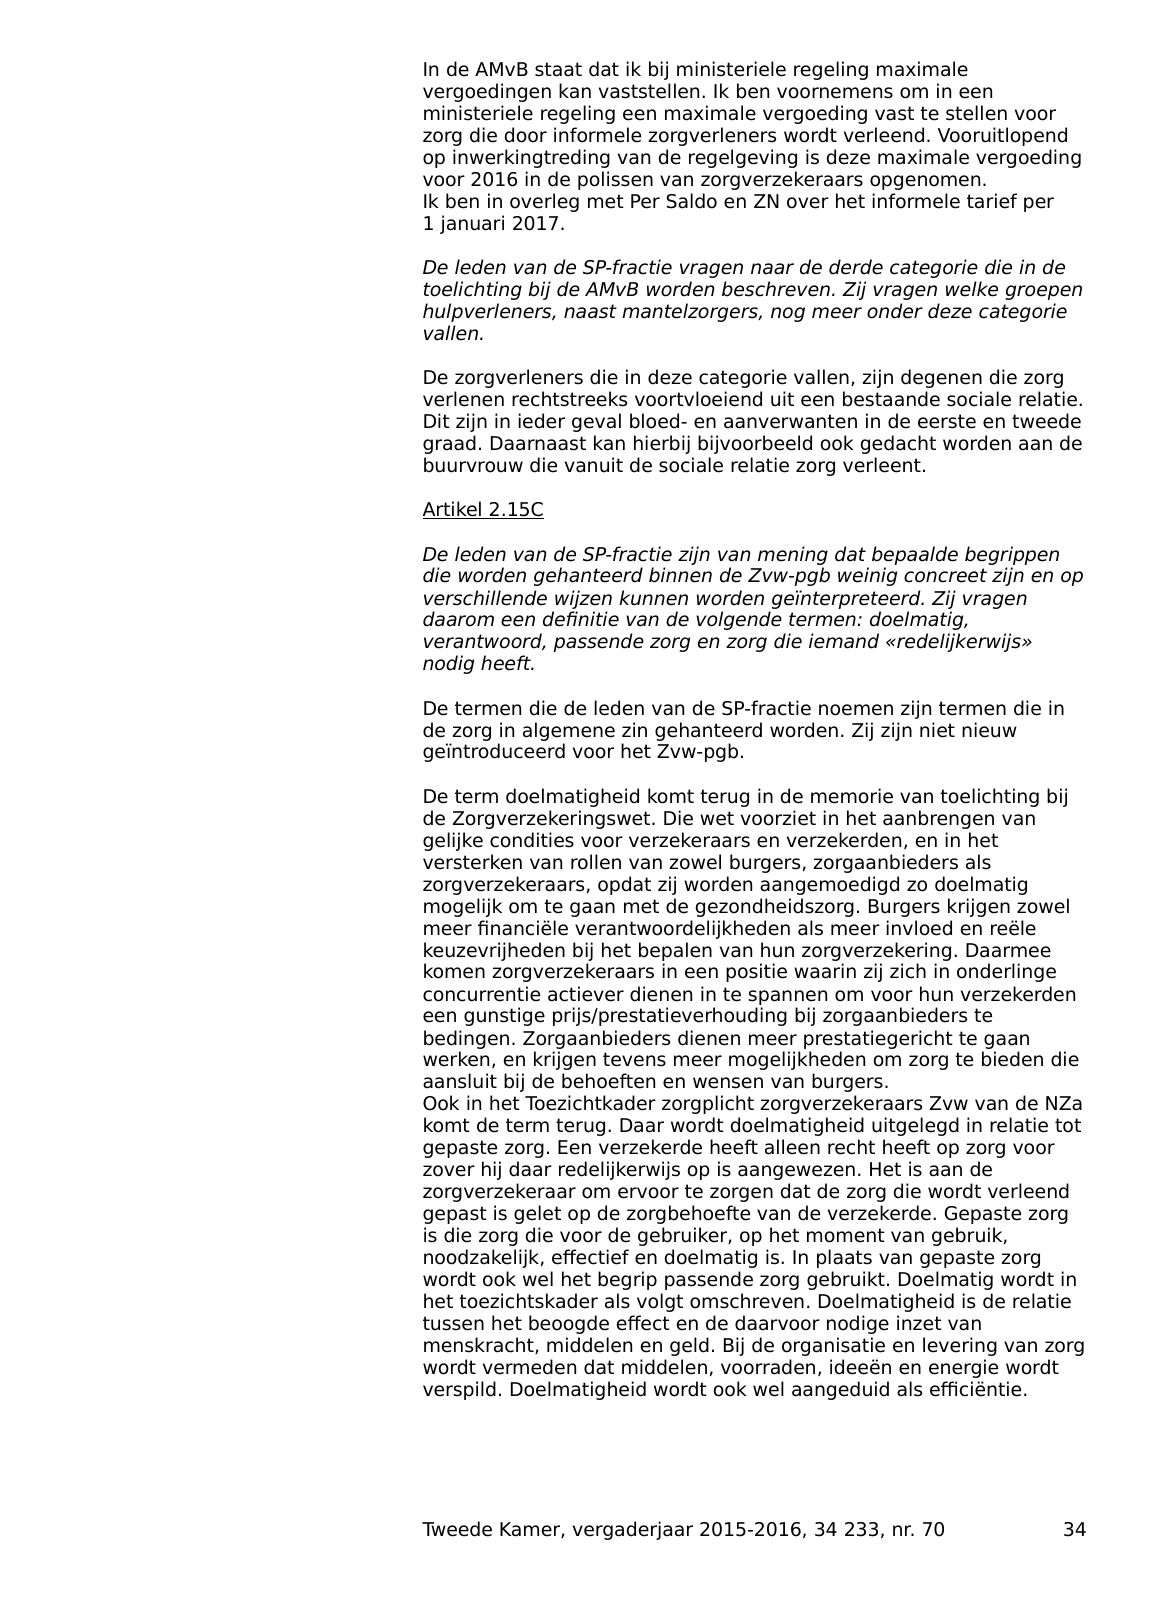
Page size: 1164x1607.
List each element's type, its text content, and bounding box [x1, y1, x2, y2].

text Ook in het Toezichtkader zorgplicht zorgverzekeraars Zvw van de NZa komt de term terug. Daar wordt doelmatigheid uitgelegd in relatie tot gepaste zorg. Een verzekerde heeft alleen recht heeft op zorg voor zover hij daar redelijkerwijs op is aangewezen. Het is aan de zorgverzekeraar om ervoor te zorgen dat de zorg die wordt verleend gepast is gelet op de zorgbehoefte van de verzekerde. Gepaste zorg is die zorg die voor de gebruiker, op het moment van gebruik, noodzakelijk, effectief en doelmatig is. In plaats van gepaste zorg wordt ook wel het begrip passende zorg gebruikt. Doelmatig wordt in het toezichtskader als volgt omschreven. Doelmatigheid is de relatie tussen het beoogde effect en de daarvoor nodige inzet van menskracht, middelen en geld. Bij de organisatie en levering van zorg wordt vermeden dat middelen, voorraden, ideeën en energie wordt verspild. Doelmatigheid wordt ook wel aangeduid als efficiëntie. [422, 1093, 1087, 1401]
text De leden van de SP-fractie vragen naar de derde categorie die in de toelichting bij de AMvB worden beschreven. Zij vragen welke groepen hulpverleners, naast mantelzorgers, nog meer onder deze categorie vallen. [422, 257, 1087, 345]
text De termen die de leden van de SP-fractie noemen zijn termen die in de zorg in algemene zin gehanteerd worden. Zij zijn niet nieuw geïntroduceerd voor het Zvw-pgb. [422, 697, 1087, 763]
text Ik ben in overleg met Per Saldo en ZN over het informele tarief per 1 januari 2017. [422, 191, 1087, 235]
text De term doelmatigheid komt terug in de memorie van toelichting bij de Zorgverzekeringswet. Die wet voorziet in het aanbrengen van gelijke condities voor verzekeraars en verzekerden, en in het versterken van rollen van zowel burgers, zorgaanbieders als zorgverzekeraars, opdat zij worden aangemoedigd zo doelmatig mogelijk om te gaan met de gezondheidszorg. Burgers krijgen zowel meer financiële verantwoordelijkheden als meer invloed en reële keuzevrijheden bij het bepalen van hun zorgverzekering. Daarmee komen zorgverzekeraars in een positie waarin zij zich in onderlinge concurrentie actiever dienen in te spannen om voor hun verzekerden een gunstige prijs/prestatieverhouding bij zorgaanbieders te bedingen. Zorgaanbieders dienen meer prestatiegericht te gaan werken, en krijgen tevens meer mogelijkheden om zorg te bieden die aansluit bij de behoeften en wensen van burgers. [422, 786, 1087, 1093]
text De leden van de SP-fractie zijn van mening dat bepaalde begrippen die worden gehanteerd binnen de Zvw-pgb weinig concreet zijn en op verschillende wijzen kunnen worden geïnterpreteerd. Zij vragen daarom een definitie van de volgende termen: doelmatig, verantwoord, passende zorg en zorg die iemand «redelijkerwijs» nodig heeft. [422, 543, 1087, 675]
text In de AMvB staat dat ik bij ministeriele regeling maximale vergoedingen kan vaststellen. Ik ben voornemens om in een ministeriele regeling een maximale vergoeding vast te stellen voor zorg die door informele zorgverleners wordt verleend. Vooruitlopend op inwerkingtreding van de regelgeving is deze maximale vergoeding voor 2016 in de polissen van zorgverzekeraars opgenomen. [422, 59, 1087, 191]
subtitle Artikel 2.15C [422, 499, 1087, 521]
text De zorgverleners die in deze categorie vallen, zijn degenen die zorg verlenen rechtstreeks voortvloeiend uit een bestaande sociale relatie. Dit zijn in ieder geval bloed- en aanverwanten in de eerste en tweede graad. Daarnaast kan hierbij bijvoorbeeld ook gedacht worden aan de buurvrouw die vanuit de sociale relatie zorg verleent. [422, 367, 1087, 477]
